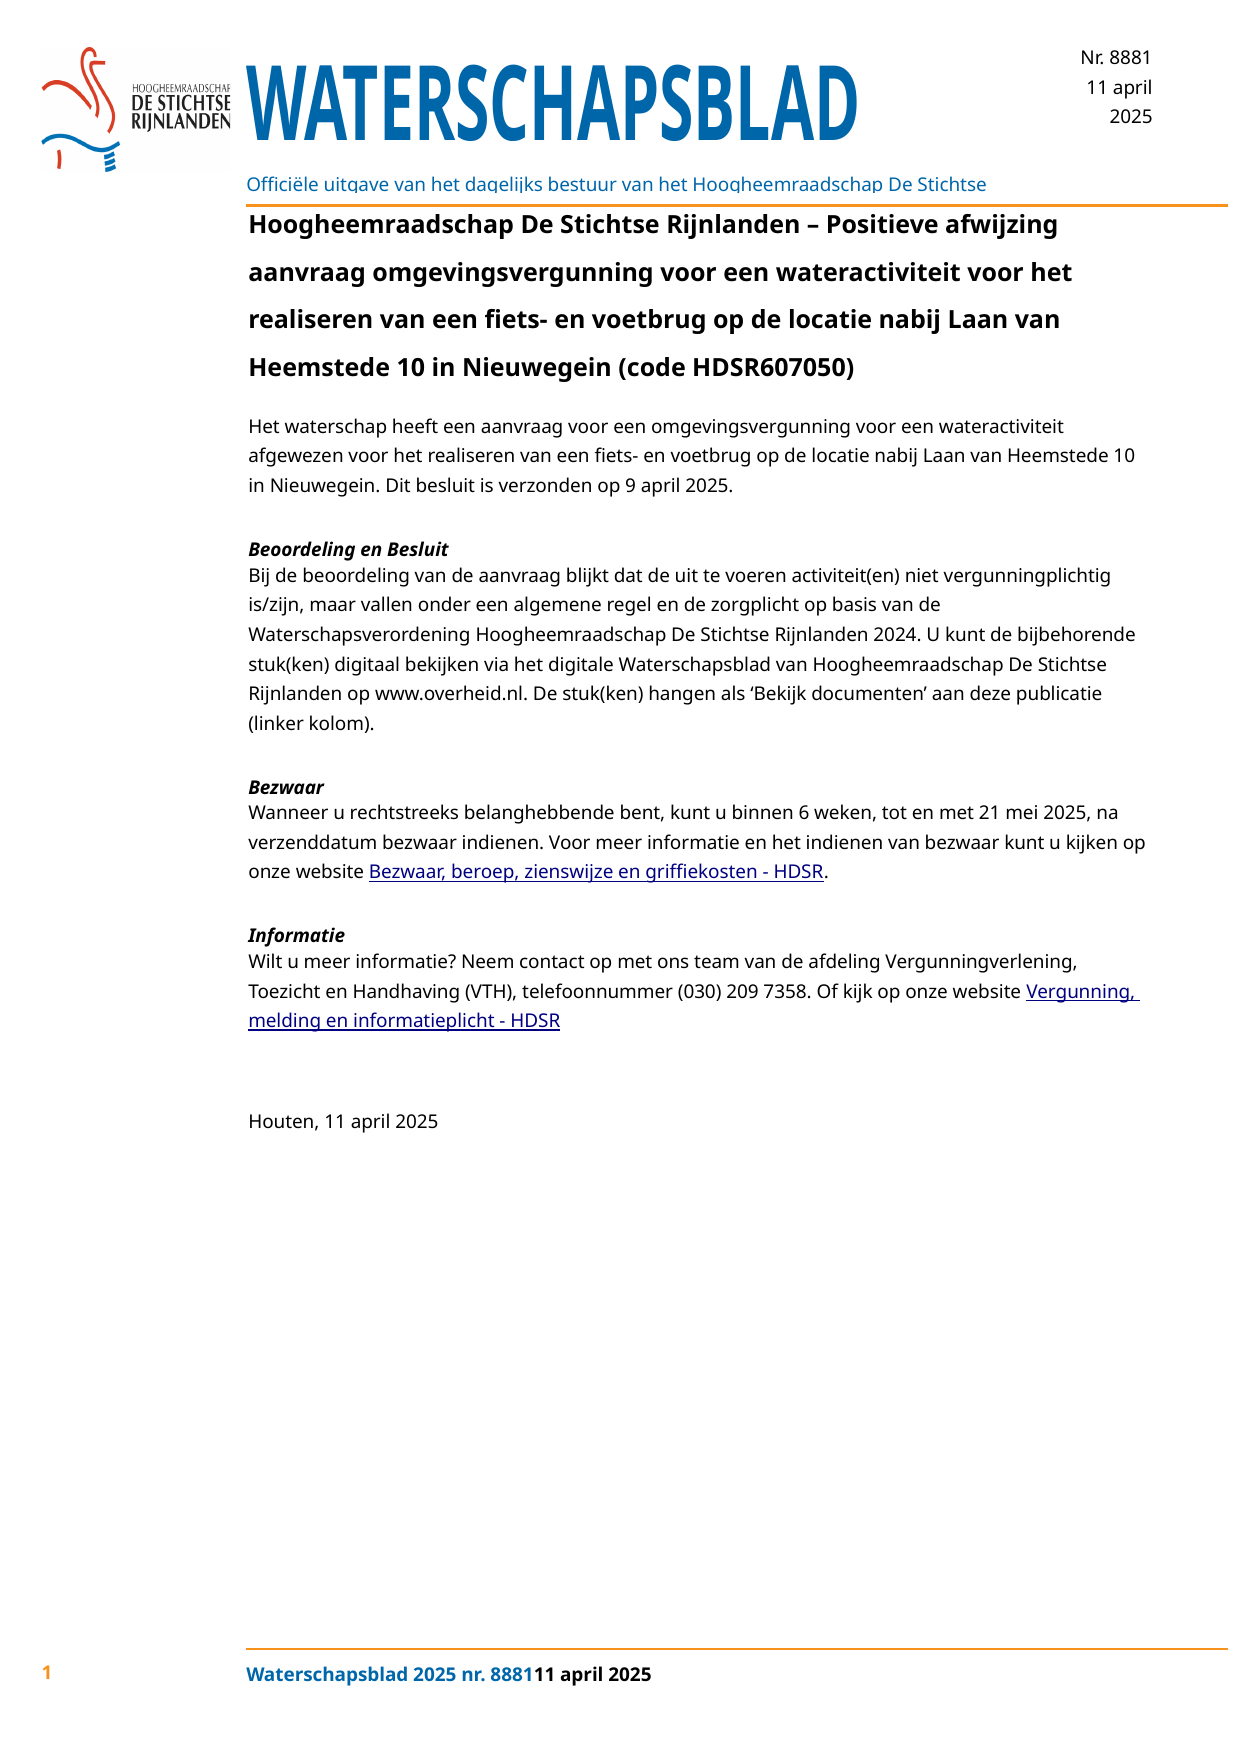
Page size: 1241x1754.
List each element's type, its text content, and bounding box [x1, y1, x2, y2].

text Beoordeling en Besluit [248, 536, 1152, 562]
text Wanneer u rechtstreeks belanghebbende bent, kunt u binnen 6 weken, tot en met 21 mei 2025, na verzenddatum bezwaar indienen. Voor meer informatie en het indienen van bezwaar kunt u kijken op onze website Bezwaar, beroep, zienswijze en griffiekosten - HDSR. [248, 799, 1152, 884]
text Bezwaar [248, 774, 1152, 799]
text Wilt u meer informatie? Neem contact op met ons team van de afdeling Vergunningverlening, Toezicht en Handhaving (VTH), telefoonnummer (030) 209 7358. Of kijk op onze website Vergunning, melding en informatieplicht - HDSR [248, 948, 1152, 1033]
text Informatie [248, 923, 1152, 948]
text Houten, 11 april 2025 [248, 1108, 1152, 1134]
text Bij de beoordeling van de aanvraag blijkt dat de uit te voeren activiteit(en) niet vergunningplichtig is/zijn, maar vallen onder een algemene regel en de zorgplicht op basis van de Waterschapsverordening Hoogheemraadschap De Stichtse Rijnlanden 2024. U kunt de bijbehorende stuk(ken) digitaal bekijken via het digitale Waterschapsblad van Hoogheemraadschap De Stichtse Rijnlanden op www.overheid.nl. De stuk(ken) hangen als ‘Bekijk documenten’ aan deze publicatie (linker kolom). [248, 562, 1152, 736]
picture [41, 47, 231, 172]
text Het waterschap heeft een aanvraag voor een omgevingsvergunning voor een wateractiviteit afgewezen voor het realiseren van een fiets- en voetbrug op de locatie nabij Laan van Heemstede 10 in Nieuwegein. Dit besluit is verzonden op 9 april 2025. [248, 413, 1152, 498]
text Hoogheemraadschap De Stichtse Rijnlanden – Positieve afwijzing aanvraag omgevingsvergunning voor een wateractiviteit voor het realiseren van een fiets- en voetbrug op de locatie nabij Laan van Heemstede 10 in Nieuwegein (code HDSR607050) [248, 207, 1152, 384]
